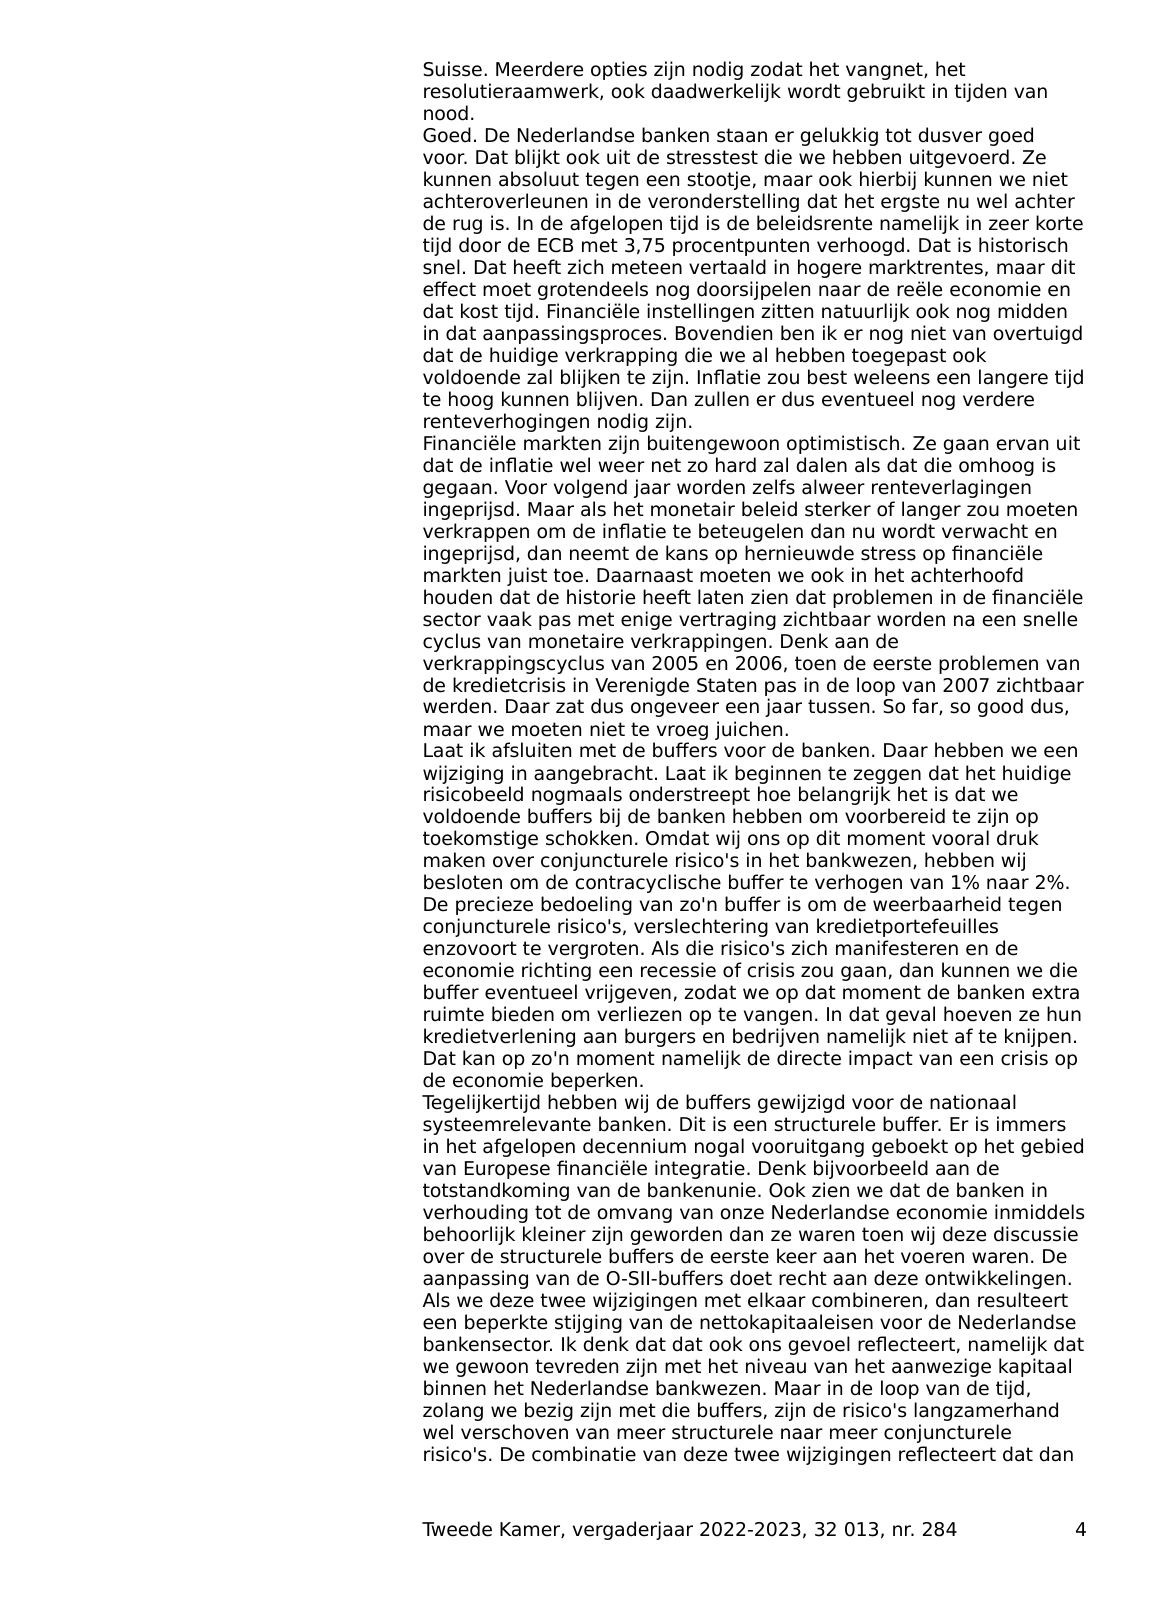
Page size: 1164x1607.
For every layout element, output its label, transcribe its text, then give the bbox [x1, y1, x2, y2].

text Financiële markten zijn buitengewoon optimistisch. Ze gaan ervan uit dat de inflatie wel weer net zo hard zal dalen als dat die omhoog is gegaan. Voor volgend jaar worden zelfs alweer renteverlagingen ingeprijsd. Maar als het monetair beleid sterker of langer zou moeten verkrappen om de inflatie te beteugelen dan nu wordt verwacht en ingeprijsd, dan neemt de kans op hernieuwde stress op financiële markten juist toe. Daarnaast moeten we ook in het achterhoofd houden dat de historie heeft laten zien dat problemen in de financiële sector vaak pas met enige vertraging zichtbaar worden na een snelle cyclus van monetaire verkrappingen. Denk aan de verkrappingscyclus van 2005 en 2006, toen de eerste problemen van de kredietcrisis in Verenigde Staten pas in de loop van 2007 zichtbaar werden. Daar zat dus ongeveer een jaar tussen. So far, so good dus, maar we moeten niet te vroeg juichen. [422, 433, 1087, 740]
text Suisse. Meerdere opties zijn nodig zodat het vangnet, het resolutieraamwerk, ook daadwerkelijk wordt gebruikt in tijden van nood. [422, 59, 1087, 125]
text Als we deze twee wijzigingen met elkaar combineren, dan resulteert een beperkte stijging van de nettokapitaaleisen voor de Nederlandse bankensector. Ik denk dat dat ook ons gevoel reflecteert, namelijk dat we gewoon tevreden zijn met het niveau van het aanwezige kapitaal binnen het Nederlandse bankwezen. Maar in de loop van de tijd, zolang we bezig zijn met die buffers, zijn de risico's langzamerhand wel verschoven van meer structurele naar meer conjuncturele risico's. De combinatie van deze twee wijzigingen reflecteert dat dan [422, 1290, 1087, 1466]
text Tegelijkertijd hebben wij de buffers gewijzigd voor de nationaal systeemrelevante banken. Dit is een structurele buffer. Er is immers in het afgelopen decennium nogal vooruitgang geboekt op het gebied van Europese financiële integratie. Denk bijvoorbeeld aan de totstandkoming van de bankenunie. Ook zien we dat de banken in verhouding tot de omvang van onze Nederlandse economie inmiddels behoorlijk kleiner zijn geworden dan ze waren toen wij deze discussie over de structurele buffers de eerste keer aan het voeren waren. De aanpassing van de O-SII-buffers doet recht aan deze ontwikkelingen. [422, 1092, 1087, 1290]
text Goed. De Nederlandse banken staan er gelukkig tot dusver goed voor. Dat blijkt ook uit de stresstest die we hebben uitgevoerd. Ze kunnen absoluut tegen een stootje, maar ook hierbij kunnen we niet achteroverleunen in de veronderstelling dat het ergste nu wel achter de rug is. In de afgelopen tijd is de beleidsrente namelijk in zeer korte tijd door de ECB met 3,75 procentpunten verhoogd. Dat is historisch snel. Dat heeft zich meteen vertaald in hogere marktrentes, maar dit effect moet grotendeels nog doorsijpelen naar de reële economie en dat kost tijd. Financiële instellingen zitten natuurlijk ook nog midden in dat aanpassingsproces. Bovendien ben ik er nog niet van overtuigd dat de huidige verkrapping die we al hebben toegepast ook voldoende zal blijken te zijn. Inflatie zou best weleens een langere tijd te hoog kunnen blijven. Dan zullen er dus eventueel nog verdere renteverhogingen nodig zijn. [422, 125, 1087, 433]
text Laat ik afsluiten met de buffers voor de banken. Daar hebben we een wijziging in aangebracht. Laat ik beginnen te zeggen dat het huidige risicobeeld nogmaals onderstreept hoe belangrijk het is dat we voldoende buffers bij de banken hebben om voorbereid te zijn op toekomstige schokken. Omdat wij ons op dit moment vooral druk maken over conjuncturele risico's in het bankwezen, hebben wij besloten om de contracyclische buffer te verhogen van 1% naar 2%. De precieze bedoeling van zo'n buffer is om de weerbaarheid tegen conjuncturele risico's, verslechtering van kredietportefeuilles enzovoort te vergroten. Als die risico's zich manifesteren en de economie richting een recessie of crisis zou gaan, dan kunnen we die buffer eventueel vrijgeven, zodat we op dat moment de banken extra ruimte bieden om verliezen op te vangen. In dat geval hoeven ze hun kredietverlening aan burgers en bedrijven namelijk niet af te knijpen. Dat kan op zo'n moment namelijk de directe impact van een crisis op de economie beperken. [422, 740, 1087, 1092]
